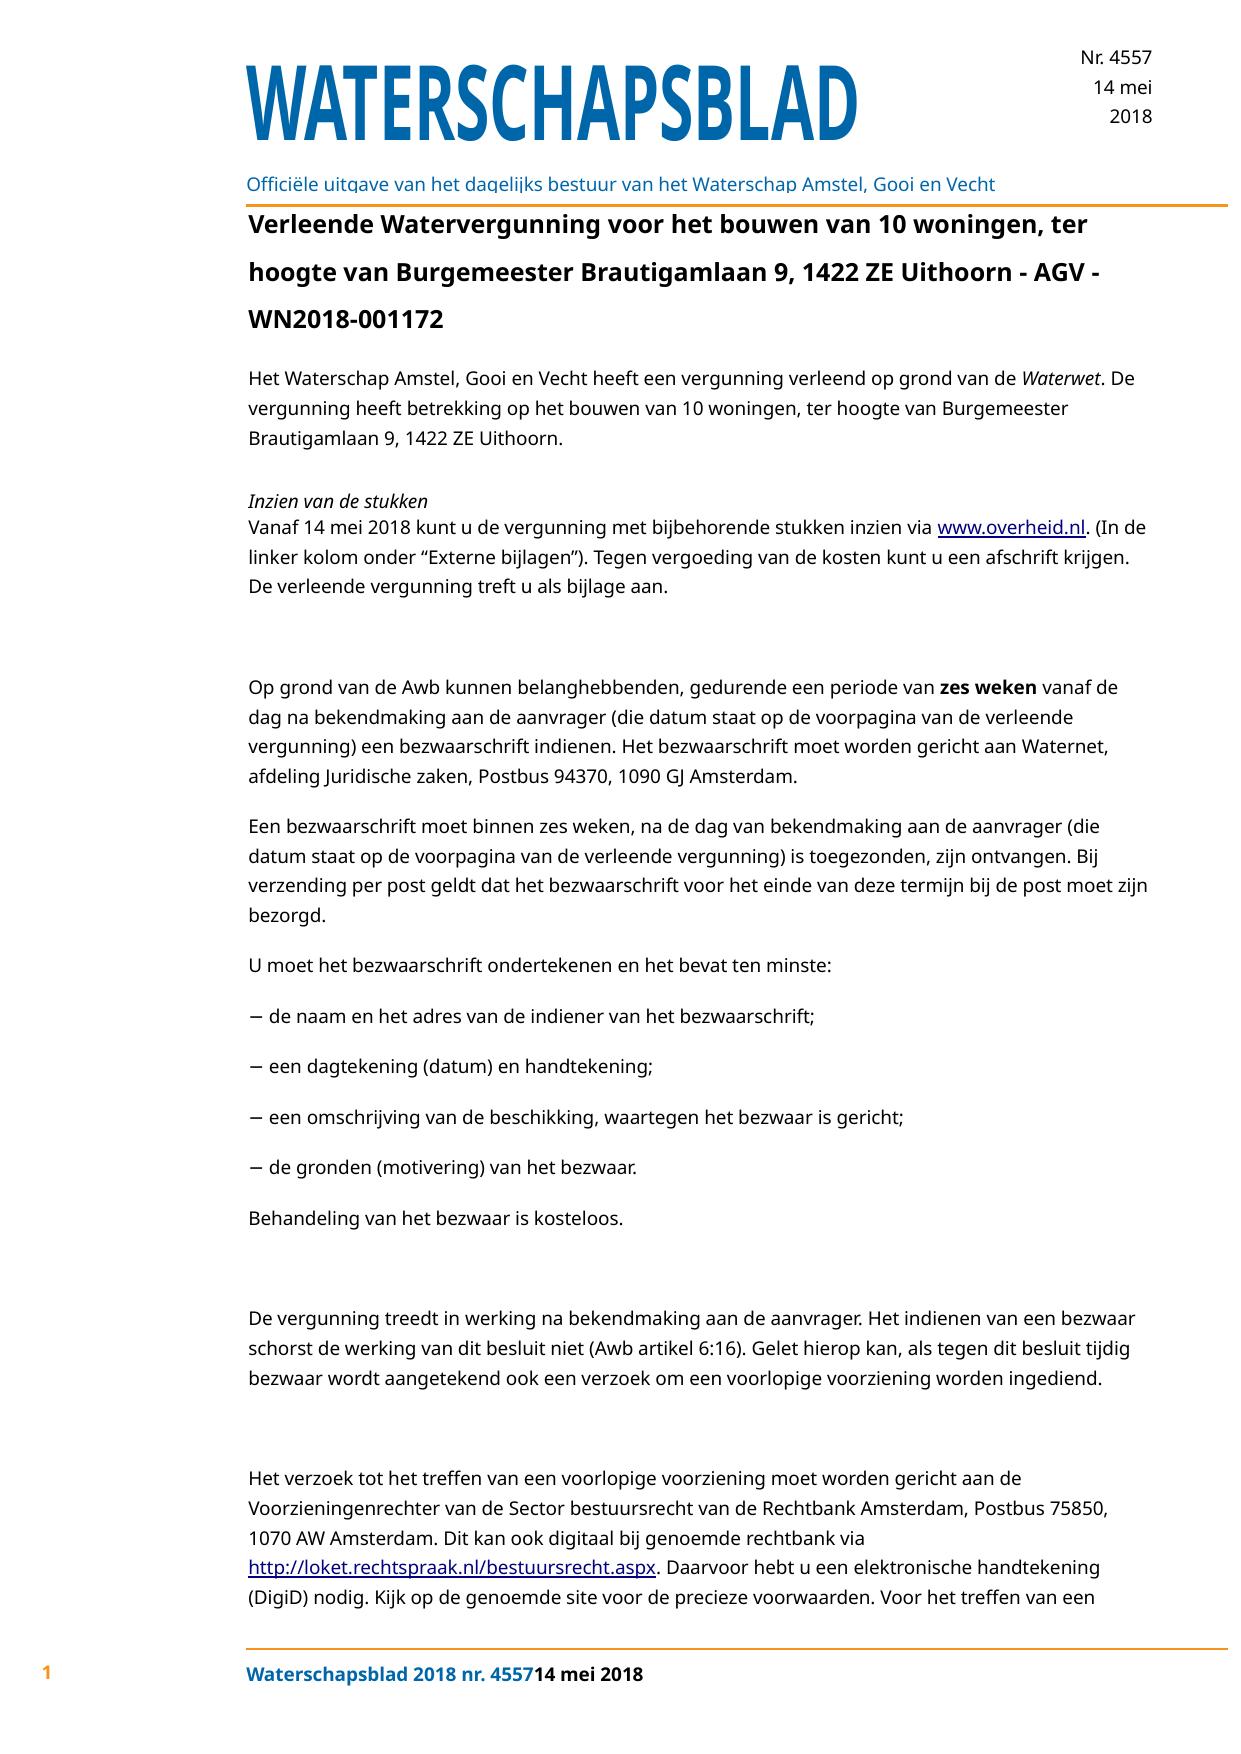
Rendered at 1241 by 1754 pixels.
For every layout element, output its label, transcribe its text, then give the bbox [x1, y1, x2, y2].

text Verleende Watervergunning voor het bouwen van 10 woningen, ter hoogte van Burgemeester Brautigamlaan 9, 1422 ZE Uithoorn - AGV - WN2018-001172 [248, 207, 1152, 336]
text Het Waterschap Amstel, Gooi en Vecht heeft een vergunning verleend op grond van de Waterwet. De vergunning heeft betrekking op het bouwen van 10 woningen, ter hoogte van Burgemeester Brautigamlaan 9, 1422 ZE Uithoorn. [248, 366, 1152, 450]
text − een dagtekening (datum) en handtekening; [248, 1053, 1152, 1079]
text De vergunning treedt in werking na bekendmaking aan de aanvrager. Het indienen van een bezwaar schorst de werking van dit besluit niet (Awb artikel 6:16). Gelet hierop kan, als tegen dit besluit tijdig bezwaar wordt aangetekend ook een verzoek om een voorlopige voorziening worden ingediend. [248, 1306, 1152, 1391]
text U moet het bezwaarschrift ondertekenen en het bevat ten minste: [248, 953, 1152, 978]
text − de naam en het adres van de indiener van het bezwaarschrift; [248, 1003, 1152, 1029]
text Vanaf 14 mei 2018 kunt u de vergunning met bijbehorende stukken inzien via www.overheid.nl. (In de linker kolom onder “Externe bijlagen”). Tegen vergoeding van de kosten kunt u een afschrift krijgen. De verleende vergunning treft u als bijlage aan. [248, 514, 1152, 599]
text Inzien van de stukken [248, 489, 1152, 514]
text − de gronden (motivering) van het bezwaar. [248, 1154, 1152, 1180]
text Een bezwaarschrift moet binnen zes weken, na de dag van bekendmaking aan de aanvrager (die datum staat op de voorpagina van de verleende vergunning) is toegezonden, zijn ontvangen. Bij verzending per post geldt dat het bezwaarschrift voor het einde van deze termijn bij de post moet zijn bezorgd. [248, 813, 1152, 928]
text Op grond van de Awb kunnen belanghebbenden, gedurende een periode van zes weken vanaf de dag na bekendmaking aan de aanvrager (die datum staat op de voorpagina van de verleende vergunning) een bezwaarschrift indienen. Het bezwaarschrift moet worden gericht aan Waternet, afdeling Juridische zaken, Postbus 94370, 1090 GJ Amsterdam. [248, 674, 1152, 789]
text − een omschrijving van de beschikking, waartegen het bezwaar is gericht; [248, 1104, 1152, 1130]
text Behandeling van het bezwaar is kosteloos. [248, 1205, 1152, 1231]
text Het verzoek tot het treffen van een voorlopige voorziening moet worden gericht aan de Voorzieningenrechter van de Sector bestuursrecht van de Rechtbank Amsterdam, Postbus 75850, 1070 AW Amsterdam. Dit kan ook digitaal bij genoemde rechtbank via http://loket.rechtspraak.nl/bestuursrecht.aspx. Daarvoor hebt u een elektronische handtekening (DigiD) nodig. Kijk op de genoemde site voor de precieze voorwaarden. Voor het treffen van een [248, 1466, 1152, 1610]
picture [41, 47, 231, 172]
